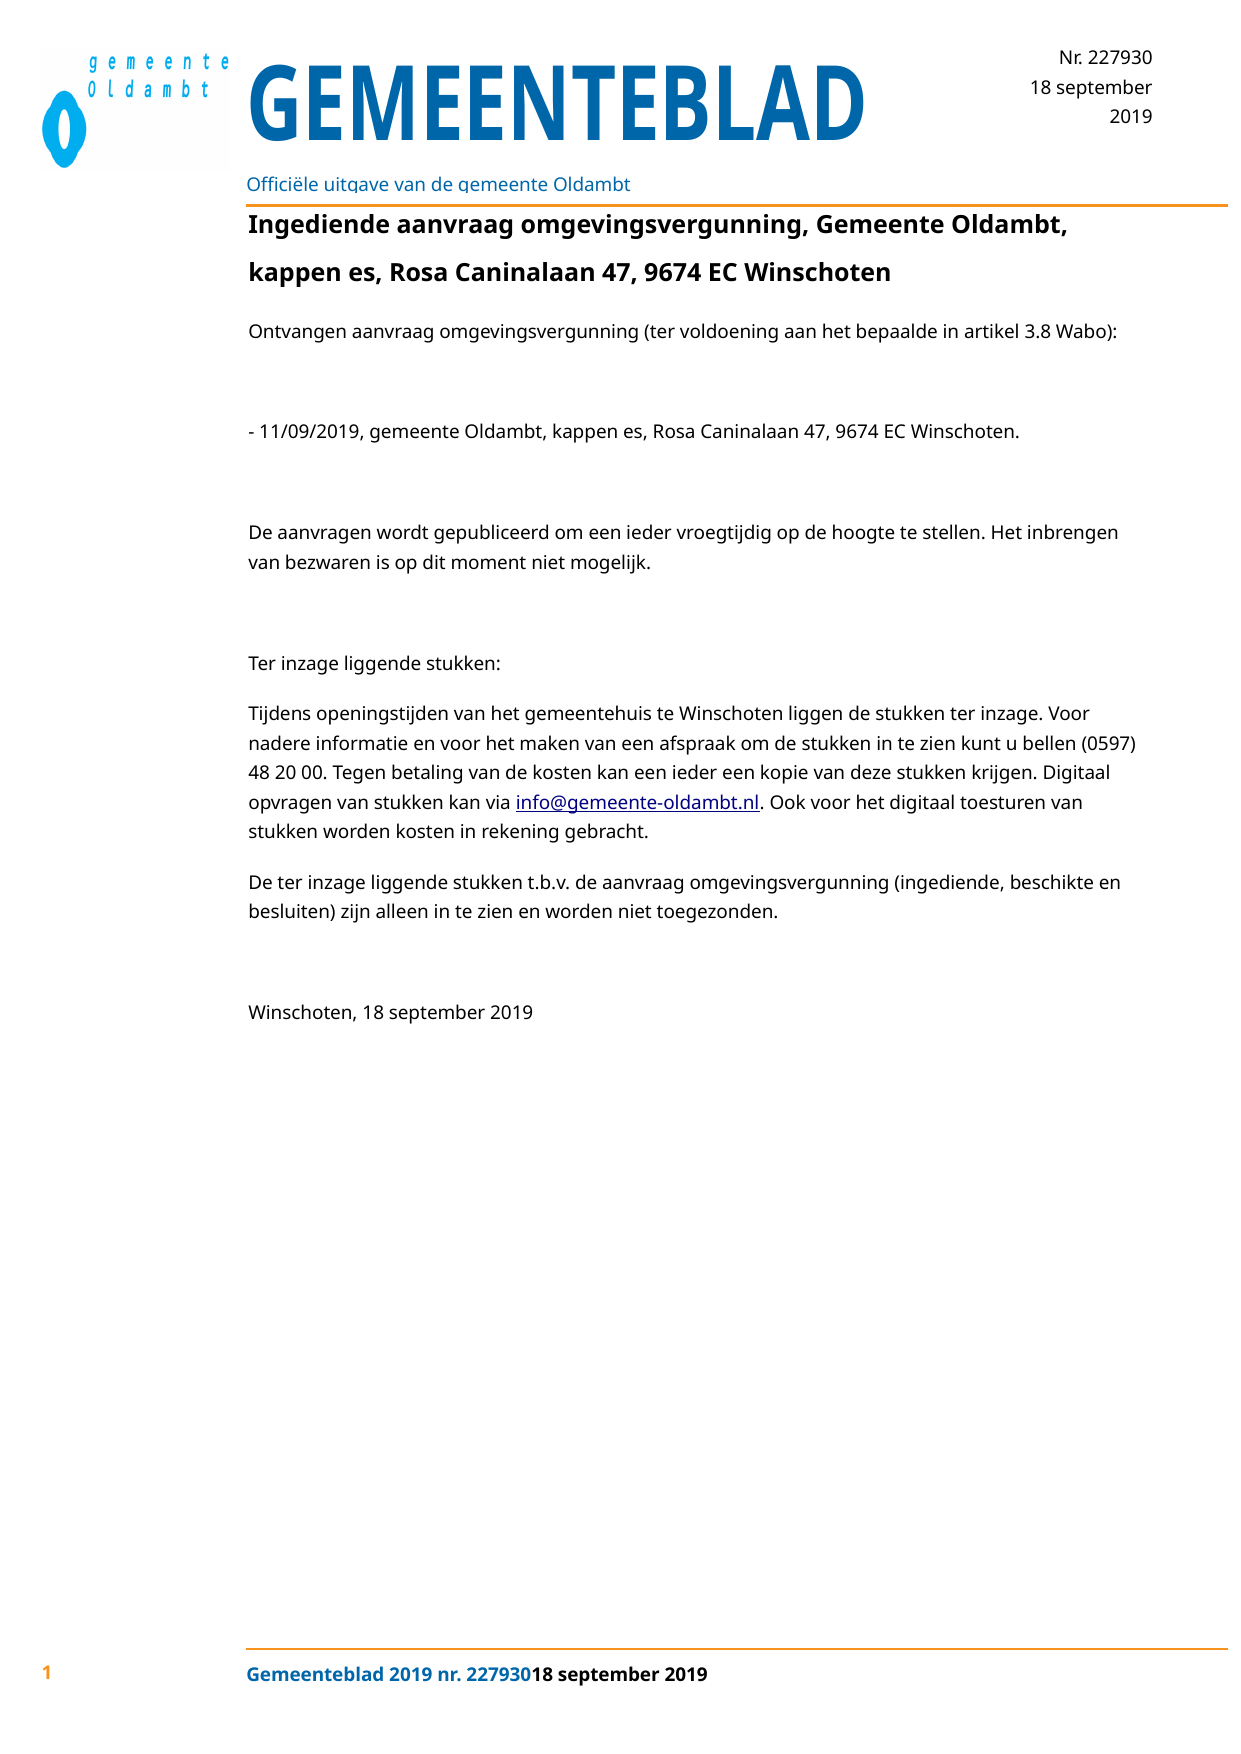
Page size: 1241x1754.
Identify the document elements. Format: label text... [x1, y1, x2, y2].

text Ingediende aanvraag omgevingsvergunning, Gemeente Oldambt, kappen es, Rosa Caninalaan 47, 9674 EC Winschoten [248, 207, 1152, 288]
text De aanvragen wordt gepubliceerd om een ieder vroegtijdig op de hoogte te stellen. Het inbrengen van bezwaren is op dit moment niet mogelijk. [248, 519, 1152, 575]
text Winschoten, 18 september 2019 [248, 999, 1152, 1025]
text Tijdens openingstijden van het gemeentehuis te Winschoten liggen de stukken ter inzage. Voor nadere informatie en voor het maken van een afspraak om de stukken in te zien kunt u bellen (0597) 48 20 00. Tegen betaling van de kosten kan een ieder een kopie van deze stukken krijgen. Digitaal opvragen van stukken kan via info@gemeente-oldambt.nl. Ook voor het digitaal toesturen van stukken worden kosten in rekening gebracht. [248, 700, 1152, 844]
text Ter inzage liggende stukken: [248, 650, 1152, 676]
text Ontvangen aanvraag omgevingsvergunning (ter voldoening aan het bepaalde in artikel 3.8 Wabo): [248, 318, 1152, 344]
picture [41, 47, 231, 172]
text De ter inzage liggende stukken t.b.v. de aanvraag omgevingsvergunning (ingediende, beschikte en besluiten) zijn alleen in te zien en worden niet toegezonden. [248, 869, 1152, 924]
text - 11/09/2019, gemeente Oldambt, kappen es, Rosa Caninalaan 47, 9674 EC Winschoten. [248, 419, 1152, 444]
